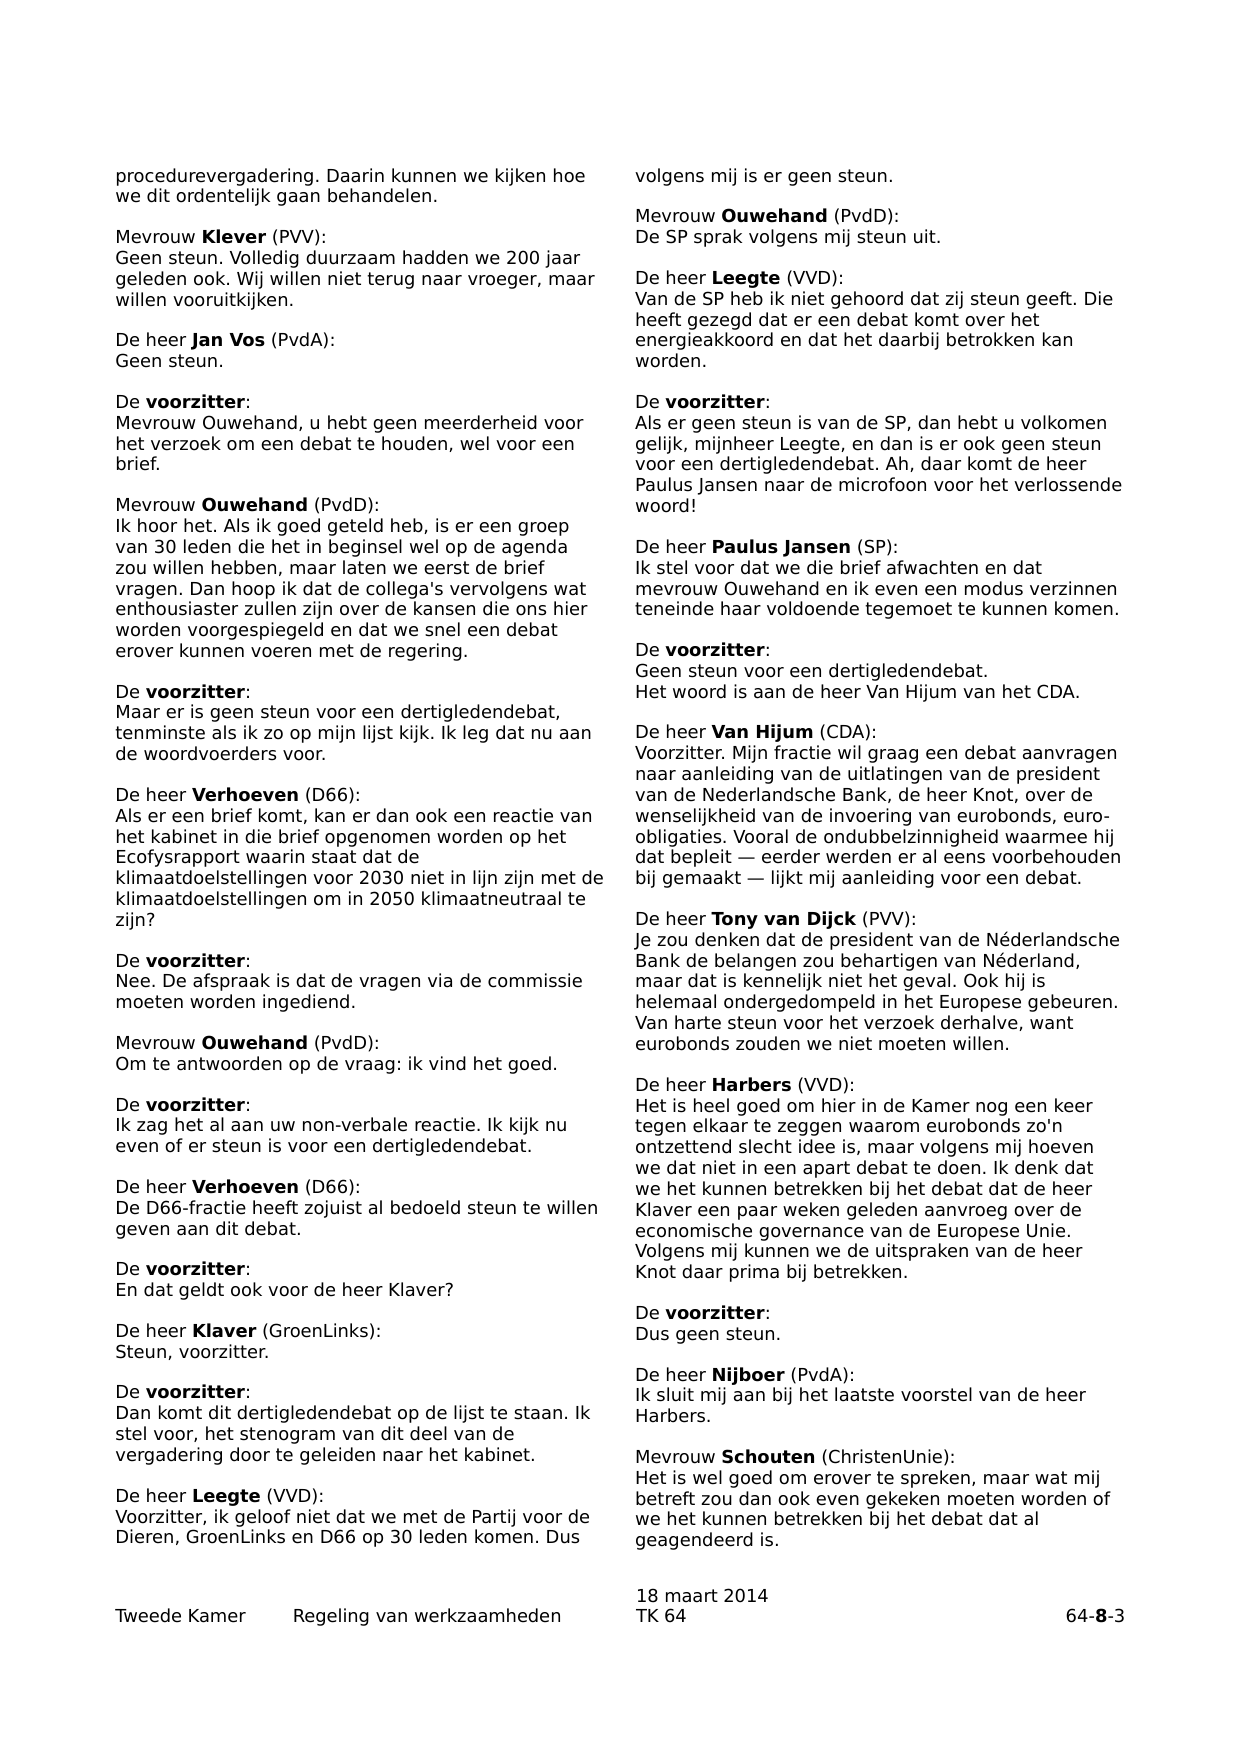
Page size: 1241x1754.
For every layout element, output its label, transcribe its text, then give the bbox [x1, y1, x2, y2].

text De voorzitter: [115, 392, 605, 412]
text Steun, voorzitter. [115, 1342, 605, 1362]
text Als er geen steun is van de SP, dan hebt u volkomen gelijk, mijnheer Leegte, en dan is er ook geen steun voor een dertigledendebat. Ah, daar komt de heer Paulus Jansen naar de microfoon voor het verlossende woord! [635, 412, 1125, 517]
text Het woord is aan de heer Van Hijum van het CDA. [635, 681, 1125, 702]
text En dat geldt ook voor de heer Klaver? [115, 1280, 605, 1301]
text Voorzitter. Mijn fractie wil graag een debat aanvragen naar aanleiding van de uitlatingen van de president van de Nederlandsche Bank, de heer Knot, over de wenselijkheid van de invoering van eurobonds, euro-obligaties. Vooral de ondubbelzinnigheid waarmee hij dat bepleit — eerder werden er al eens voorbehouden bij gemaakt — lijkt mij aanleiding voor een debat. [635, 743, 1125, 889]
text De heer Verhoeven (D66): [115, 785, 605, 806]
text De voorzitter: [635, 1303, 1125, 1323]
text De voorzitter: [115, 682, 605, 702]
text Dus geen steun. [635, 1323, 1125, 1344]
text Ik sluit mij aan bij het laatste voorstel van de heer Harbers. [635, 1385, 1125, 1427]
text Mevrouw Ouwehand, u hebt geen meerderheid voor het verzoek om een debat te houden, wel voor een brief. [115, 412, 605, 475]
text De heer Leegte (VVD): [115, 1486, 605, 1506]
text De heer Tony van Dijck (PVV): [635, 909, 1125, 929]
text Voorzitter, ik geloof niet dat we met de Partij voor de Dieren, GroenLinks en D66 op 30 leden komen. Dus [115, 1506, 605, 1548]
text De heer Jan Vos (PvdA): [115, 330, 605, 351]
text Maar er is geen steun voor een dertigledendebat, tenminste als ik zo op mijn lijst kijk. Ik leg dat nu aan de woordvoerders voor. [115, 702, 605, 765]
text Van de SP heb ik niet gehoord dat zij steun geeft. Die heeft gezegd dat er een debat komt over het energieakkoord en dat het daarbij betrokken kan worden. [635, 288, 1125, 372]
text Mevrouw Schouten (ChristenUnie): [635, 1447, 1125, 1467]
text Ik hoor het. Als ik goed geteld heb, is er een groep van 30 leden die het in beginsel wel op de agenda zou willen hebben, maar laten we eerst de brief vragen. Dan hoop ik dat de collega's vervolgens wat enthousiaster zullen zijn over de kansen die ons hier worden voorgespiegeld en dat we snel een debat erover kunnen voeren met de regering. [115, 516, 605, 662]
text De heer Leegte (VVD): [635, 268, 1125, 288]
text Dan komt dit dertigledendebat op de lijst te staan. Ik stel voor, het stenogram van dit deel van de vergadering door te geleiden naar het kabinet. [115, 1403, 605, 1466]
text De heer Klaver (GroenLinks): [115, 1321, 605, 1342]
text Ik zag het al aan uw non-verbale reactie. Ik kijk nu even of er steun is voor een dertigledendebat. [115, 1115, 605, 1157]
text De SP sprak volgens mij steun uit. [635, 227, 1125, 248]
text Mevrouw Ouwehand (PvdD): [115, 1033, 605, 1054]
text De voorzitter: [635, 392, 1125, 412]
text Nee. De afspraak is dat de vragen via de commissie moeten worden ingediend. [115, 971, 605, 1013]
text Om te antwoorden op de vraag: ik vind het goed. [115, 1054, 605, 1074]
text De heer Van Hijum (CDA): [635, 722, 1125, 743]
text procedurevergadering. Daarin kunnen we kijken hoe we dit ordentelijk gaan behandelen. [115, 165, 605, 207]
text De voorzitter: [635, 640, 1125, 661]
text De D66-fractie heeft zojuist al bedoeld steun te willen geven aan dit debat. [115, 1198, 605, 1239]
text De heer Paulus Jansen (SP): [635, 537, 1125, 557]
text Mevrouw Ouwehand (PvdD): [115, 495, 605, 516]
text De voorzitter: [115, 1094, 605, 1115]
text Als er een brief komt, kan er dan ook een reactie van het kabinet in die brief opgenomen worden op het Ecofysrapport waarin staat dat de klimaatdoelstellingen voor 2030 niet in lijn zijn met de klimaatdoelstellingen om in 2050 klimaatneutraal te zijn? [115, 806, 605, 931]
text Het is wel goed om erover te spreken, maar wat mij betreft zou dan ook even gekeken moeten worden of we het kunnen betrekken bij het debat dat al geagendeerd is. [635, 1467, 1125, 1551]
text Mevrouw Ouwehand (PvdD): [635, 206, 1125, 227]
text Het is heel goed om hier in de Kamer nog een keer tegen elkaar te zeggen waarom eurobonds zo'n ontzettend slecht idee is, maar volgens mij hoeven we dat niet in een apart debat te doen. Ik denk dat we het kunnen betrekken bij het debat dat de heer Klaver een paar weken geleden aanvroeg over de economische governance van de Europese Unie. Volgens mij kunnen we de uitspraken van de heer Knot daar prima bij betrekken. [635, 1095, 1125, 1283]
text De heer Nijboer (PvdA): [635, 1364, 1125, 1385]
text Geen steun voor een dertigledendebat. [635, 661, 1125, 681]
text De voorzitter: [115, 1259, 605, 1280]
text Geen steun. Volledig duurzaam hadden we 200 jaar geleden ook. Wij willen niet terug naar vroeger, maar willen vooruitkijken. [115, 248, 605, 310]
text Mevrouw Klever (PVV): [115, 227, 605, 248]
text De voorzitter: [115, 1382, 605, 1403]
text De heer Harbers (VVD): [635, 1074, 1125, 1095]
text De heer Verhoeven (D66): [115, 1177, 605, 1198]
text volgens mij is er geen steun. [635, 165, 1125, 186]
text Ik stel voor dat we die brief afwachten en dat mevrouw Ouwehand en ik even een modus verzinnen teneinde haar voldoende tegemoet te kunnen komen. [635, 557, 1125, 620]
text Geen steun. [115, 351, 605, 372]
text De voorzitter: [115, 951, 605, 971]
text Je zou denken dat de president van de Néderlandsche Bank de belangen zou behartigen van Néderland, maar dat is kennelijk niet het geval. Ook hij is helemaal ondergedompeld in het Europese gebeuren. Van harte steun voor het verzoek derhalve, want eurobonds zouden we niet moeten willen. [635, 929, 1125, 1054]
